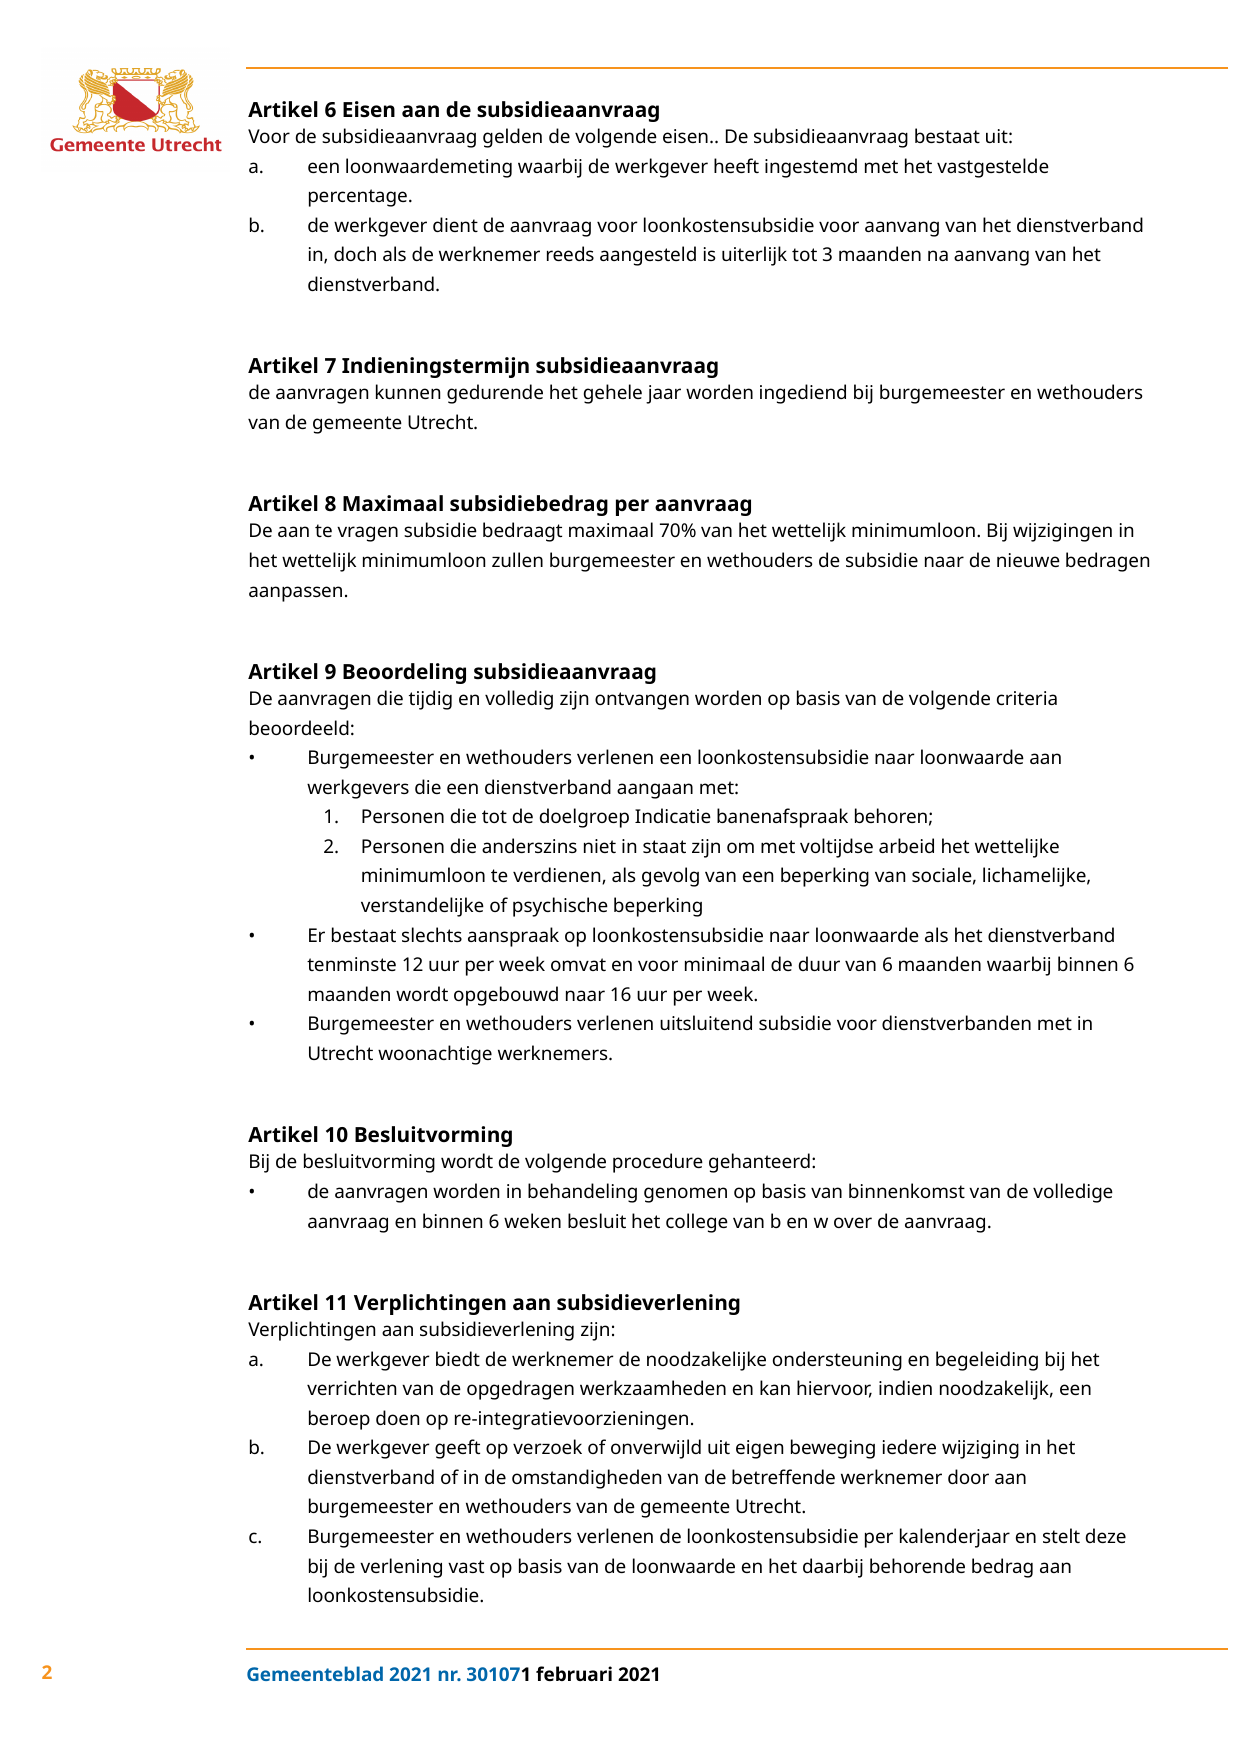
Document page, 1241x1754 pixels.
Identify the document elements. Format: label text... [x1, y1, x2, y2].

text Bij de besluitvorming wordt de volgende procedure gehanteerd: [248, 1149, 1152, 1174]
list Personen die anderszins niet in staat zijn om met voltijdse arbeid het wettelijke minimumloon te verdienen, als gevolg van een beperking van sociale, lichamelijke, verstandelijke of psychische beperking [323, 833, 1152, 918]
text Artikel 8 Maximaal subsidiebedrag per aanvraag [248, 489, 1152, 518]
list Burgemeester en wethouders verlenen de loonkostensubsidie per kalenderjaar en stelt deze bij de verlening vast op basis van de loonwaarde en het daarbij behorende bedrag aan loonkostensubsidie. [248, 1523, 1152, 1608]
list Burgemeester en wethouders verlenen een loonkostensubsidie naar loonwaarde aan werkgevers die een dienstverband aangaan met: [248, 744, 1152, 800]
list Personen die tot de doelgroep Indicatie banenafspraak behoren; [323, 803, 1152, 829]
text De aan te vragen subsidie bedraagt maximaal 70% van het wettelijk minimumloon. Bij wijzigingen in het wettelijk minimumloon zullen burgemeester en wethouders de subsidie naar de nieuwe bedragen aanpassen. [248, 518, 1152, 602]
text Verplichtingen aan subsidieverlening zijn: [248, 1316, 1152, 1342]
list De werkgever biedt de werknemer de noodzakelijke ondersteuning en begeleiding bij het verrichten van de opgedragen werkzaamheden en kan hiervoor, indien noodzakelijk, een beroep doen op re-integratievoorzieningen. [248, 1346, 1152, 1431]
text Artikel 9 Beoordeling subsidieaanvraag [248, 657, 1152, 685]
text de aanvragen kunnen gedurende het gehele jaar worden ingediend bij burgemeester en wethouders van de gemeente Utrecht. [248, 379, 1152, 435]
picture [41, 47, 231, 172]
list de aanvragen worden in behandeling genomen op basis van binnenkomst van de volledige aanvraag en binnen 6 weken besluit het college van b en w over de aanvraag. [248, 1178, 1152, 1233]
text De aanvragen die tijdig en volledig zijn ontvangen worden op basis van de volgende criteria beoordeeld: [248, 685, 1152, 741]
text Voor de subsidieaanvraag gelden de volgende eisen.. De subsidieaanvraag bestaat uit: [248, 123, 1152, 149]
text Artikel 10 Besluitvorming [248, 1120, 1152, 1149]
list Er bestaat slechts aanspraak op loonkostensubsidie naar loonwaarde als het dienstverband tenminste 12 uur per week omvat en voor minimaal de duur van 6 maanden waarbij binnen 6 maanden wordt opgebouwd naar 16 uur per week. [248, 922, 1152, 1007]
text Artikel 11 Verplichtingen aan subsidieverlening [248, 1288, 1152, 1316]
list Burgemeester en wethouders verlenen uitsluitend subsidie voor dienstverbanden met in Utrecht woonachtige werknemers. [248, 1011, 1152, 1066]
text Artikel 7 Indieningstermijn subsidieaanvraag [248, 351, 1152, 379]
text Artikel 6 Eisen aan de subsidieaanvraag [248, 95, 1152, 123]
list de werkgever dient de aanvraag voor loonkostensubsidie voor aanvang van het dienstverband in, doch als de werknemer reeds aangesteld is uiterlijk tot 3 maanden na aanvang van het dienstverband. [248, 212, 1152, 297]
list een loonwaardemeting waarbij de werkgever heeft ingestemd met het vastgestelde percentage. [248, 153, 1152, 208]
list De werkgever geeft op verzoek of onverwijld uit eigen beweging iedere wijziging in het dienstverband of in de omstandigheden van de betreffende werknemer door aan burgemeester en wethouders van de gemeente Utrecht. [248, 1434, 1152, 1519]
